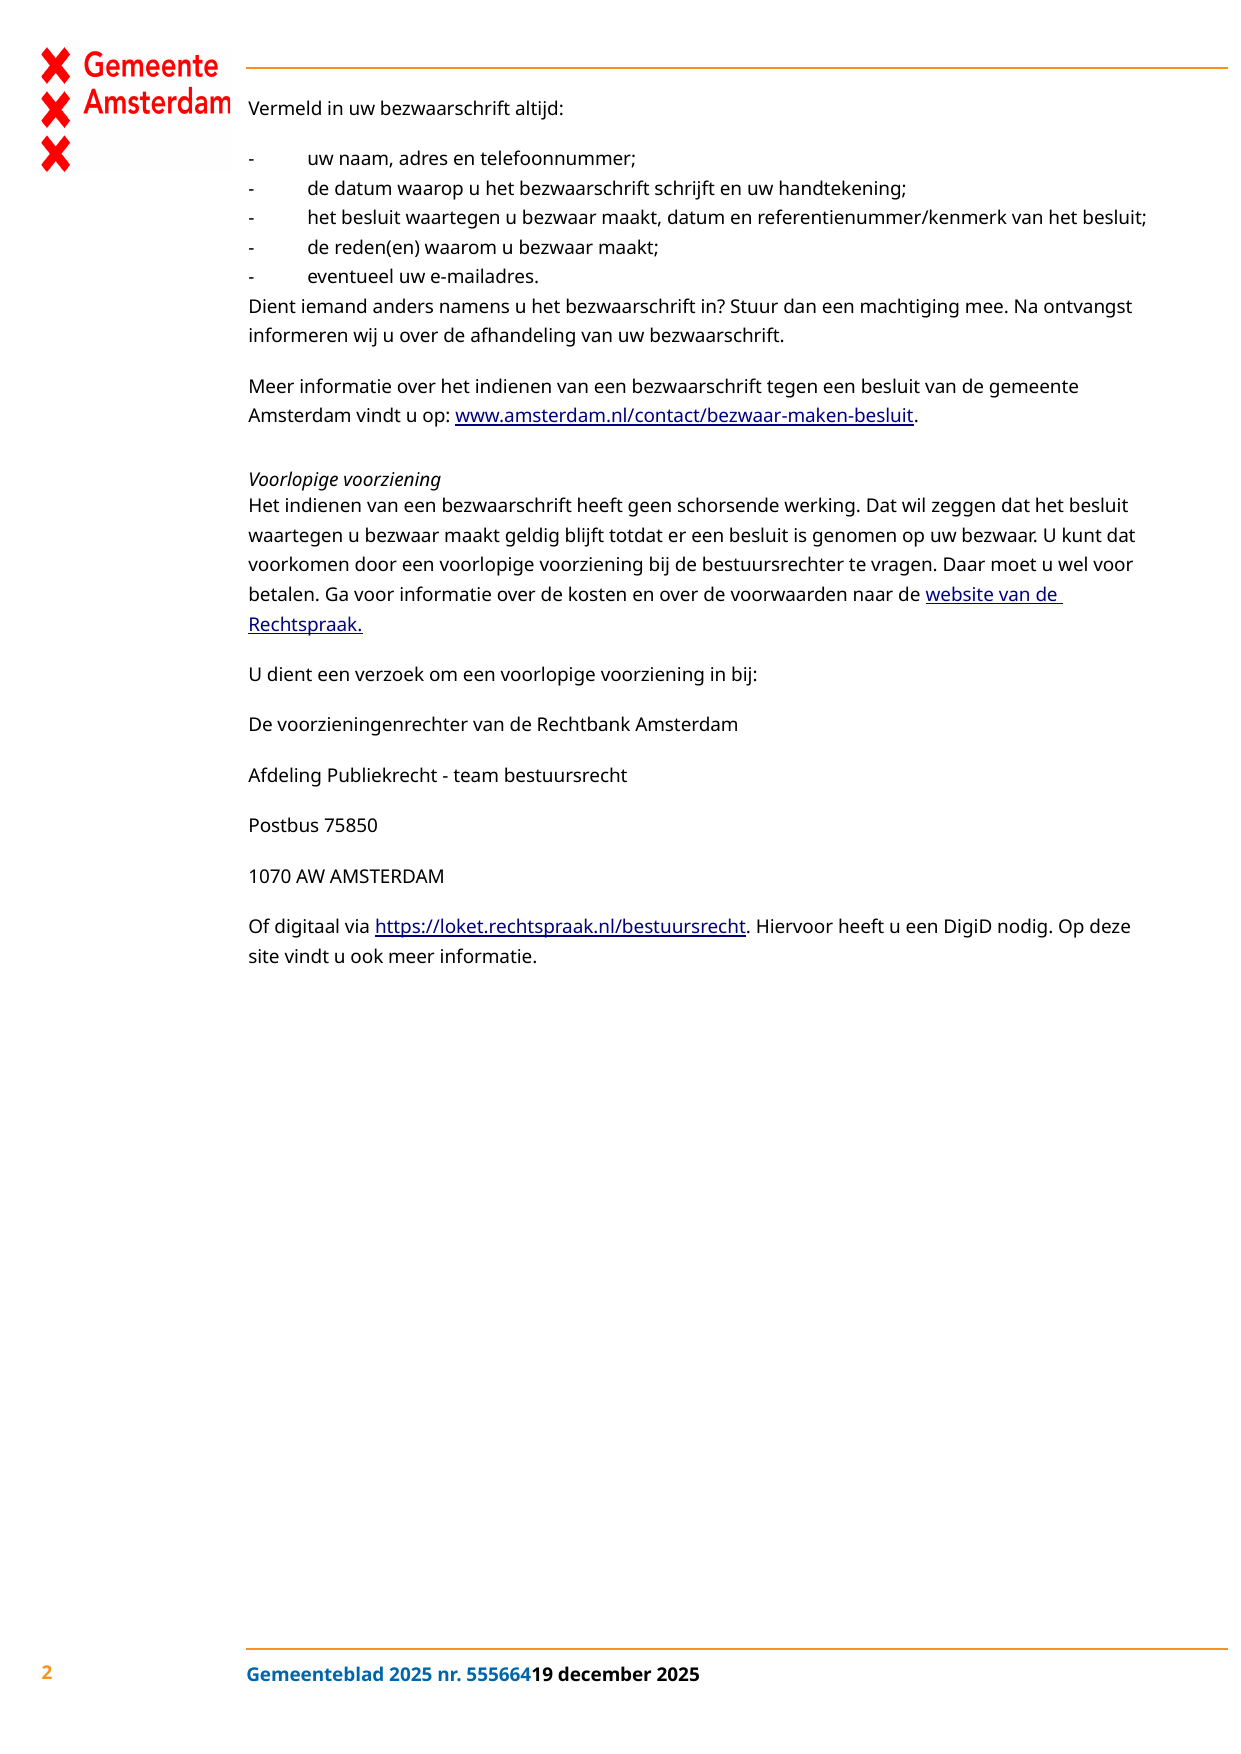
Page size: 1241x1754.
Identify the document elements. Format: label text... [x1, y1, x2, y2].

list de reden(en) waarom u bezwaar maakt; [248, 234, 1152, 260]
text Of digitaal via https://loket.rechtspraak.nl/bestuursrecht. Hiervoor heeft u een DigiD nodig. Op deze site vindt u ook meer informatie. [248, 913, 1152, 968]
text Voorlopige voorziening [248, 467, 1152, 492]
picture [41, 47, 231, 172]
text 1070 AW AMSTERDAM [248, 863, 1152, 888]
list uw naam, adres en telefoonnummer; [248, 145, 1152, 171]
list het besluit waartegen u bezwaar maakt, datum en referentienummer/kenmerk van het besluit; [248, 204, 1152, 230]
text Postbus 75850 [248, 812, 1152, 838]
list eventueel uw e-mailadres. [248, 263, 1152, 289]
text Dient iemand anders namens u het bezwaarschrift in? Stuur dan een machtiging mee. Na ontvangst informeren wij u over de afhandeling van uw bezwaarschrift. [248, 293, 1152, 348]
text U dient een verzoek om een voorlopige voorziening in bij: [248, 661, 1152, 687]
text De voorzieningenrechter van de Rechtbank Amsterdam [248, 712, 1152, 737]
list de datum waarop u het bezwaarschrift schrijft en uw handtekening; [248, 175, 1152, 201]
text Afdeling Publiekrecht - team bestuursrecht [248, 762, 1152, 788]
text Meer informatie over het indienen van een bezwaarschrift tegen een besluit van de gemeente Amsterdam vindt u op: www.amsterdam.nl/contact/bezwaar-maken-besluit. [248, 373, 1152, 428]
text Het indienen van een bezwaarschrift heeft geen schorsende werking. Dat wil zeggen dat het besluit waartegen u bezwaar maakt geldig blijft totdat er een besluit is genomen op uw bezwaar. U kunt dat voorkomen door een voorlopige voorziening bij de bestuursrechter te vragen. Daar moet u wel voor betalen. Ga voor informatie over de kosten en over de voorwaarden naar de website van de Rechtspraak. [248, 492, 1152, 636]
text Vermeld in uw bezwaarschrift altijd: [248, 95, 1152, 121]
